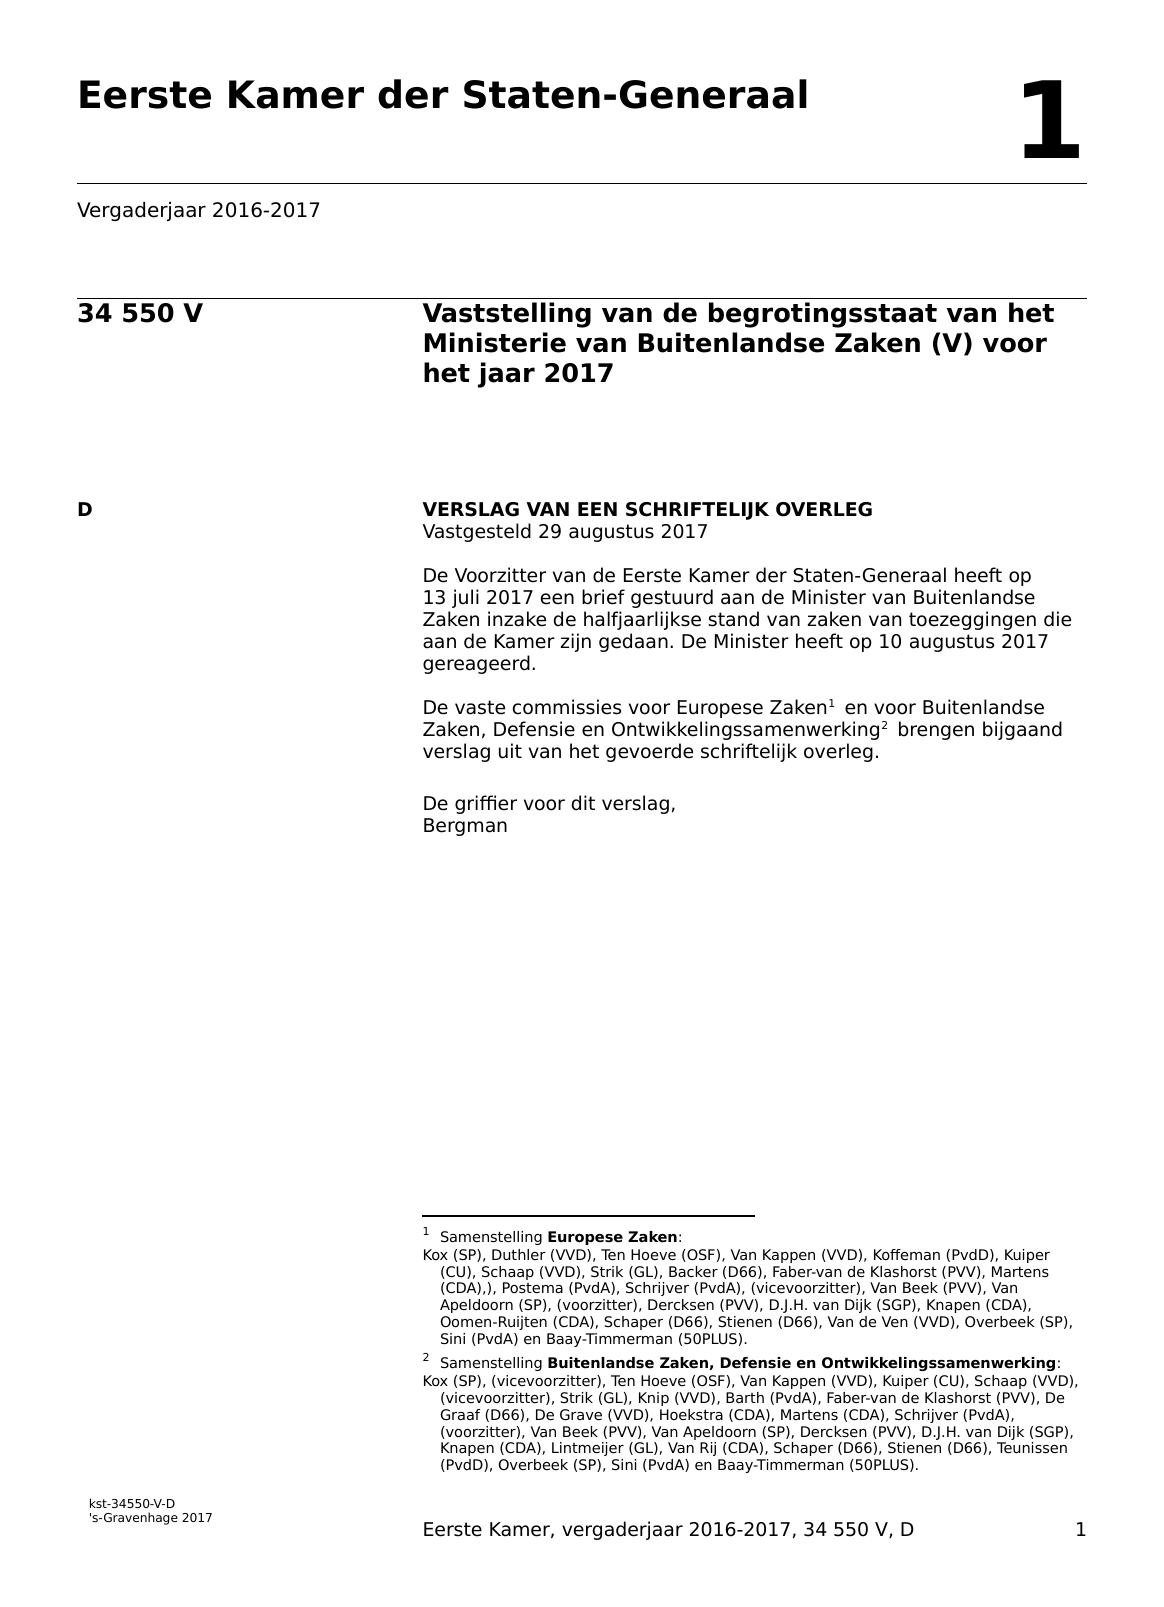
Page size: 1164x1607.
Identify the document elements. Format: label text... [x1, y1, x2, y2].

text Vastgesteld 29 augustus 2017 [422, 521, 1087, 543]
text De griffier voor dit verslag, Bergman [422, 793, 1087, 837]
subtitle 34 550 V Vaststelling van de begrotingsstaat van het Ministerie van Buitenlandse Zaken (V) voor het jaar 2017 [77, 299, 1087, 388]
text kst-34550-V-D [88, 1497, 323, 1511]
text Samenstelling Europese Zaken: [422, 1225, 1087, 1247]
table_header Eerste Kamer der Staten-Generaal [77, 59, 886, 183]
table_cell Vergaderjaar 2016-2017 [77, 184, 1087, 298]
text De vaste commissies voor Europese Zaken en voor Buitenlandse Zaken, Defensie en Ontwikkelingssamenwerking brengen bijgaand verslag uit van het gevoerde schriftelijk overleg. [422, 697, 1087, 763]
text 's-Gravenhage 2017 [88, 1511, 323, 1525]
text Kox (SP), (vicevoorzitter), Ten Hoeve (OSF), Van Kappen (VVD), Kuiper (CU), Schaap (VVD), (vicevoorzitter), Strik (GL), Knip (VVD), Barth (PvdA), Faber-van de Klashorst (PVV), De Graaf (D66), De Grave (VVD), Hoekstra (CDA), Martens (CDA), Schrijver (PvdA), (voorzitter), Van Beek (PVV), Van Apeldoorn (SP), Dercksen (PVV), D.J.H. van Dijk (SGP), Knapen (CDA), Lintmeijer (GL), Van Rij (CDA), Schaper (D66), Stienen (D66), Teunissen (PvdD), Overbeek (SP), Sini (PvdA) en Baay-Timmerman (50PLUS). [422, 1373, 1087, 1474]
text Samenstelling Buitenlandse Zaken, Defensie en Ontwikkelingssamenwerking: [422, 1351, 1087, 1373]
text Kox (SP), Duthler (VVD), Ten Hoeve (OSF), Van Kappen (VVD), Koffeman (PvdD), Kuiper (CU), Schaap (VVD), Strik (GL), Backer (D66), Faber-van de Klashorst (PVV), Martens (CDA),), Postema (PvdA), Schrijver (PvdA), (vicevoorzitter), Van Beek (PVV), Van Apeldoorn (SP), (voorzitter), Dercksen (PVV), D.J.H. van Dijk (SGP), Knapen (CDA), Oomen-Ruijten (CDA), Schaper (D66), Stienen (D66), Van de Ven (VVD), Overbeek (SP), Sini (PvdA) en Baay-Timmerman (50PLUS). [422, 1247, 1087, 1348]
subtitle D VERSLAG VAN EEN SCHRIFTELIJK OVERLEG [77, 499, 1087, 521]
table_header 1 [886, 59, 1087, 183]
text De Voorzitter van de Eerste Kamer der Staten-Generaal heeft op 13 juli 2017 een brief gestuurd aan de Minister van Buitenlandse Zaken inzake de halfjaarlijkse stand van zaken van toezeggingen die aan de Kamer zijn gedaan. De Minister heeft op 10 augustus 2017 gereageerd. [422, 565, 1087, 675]
